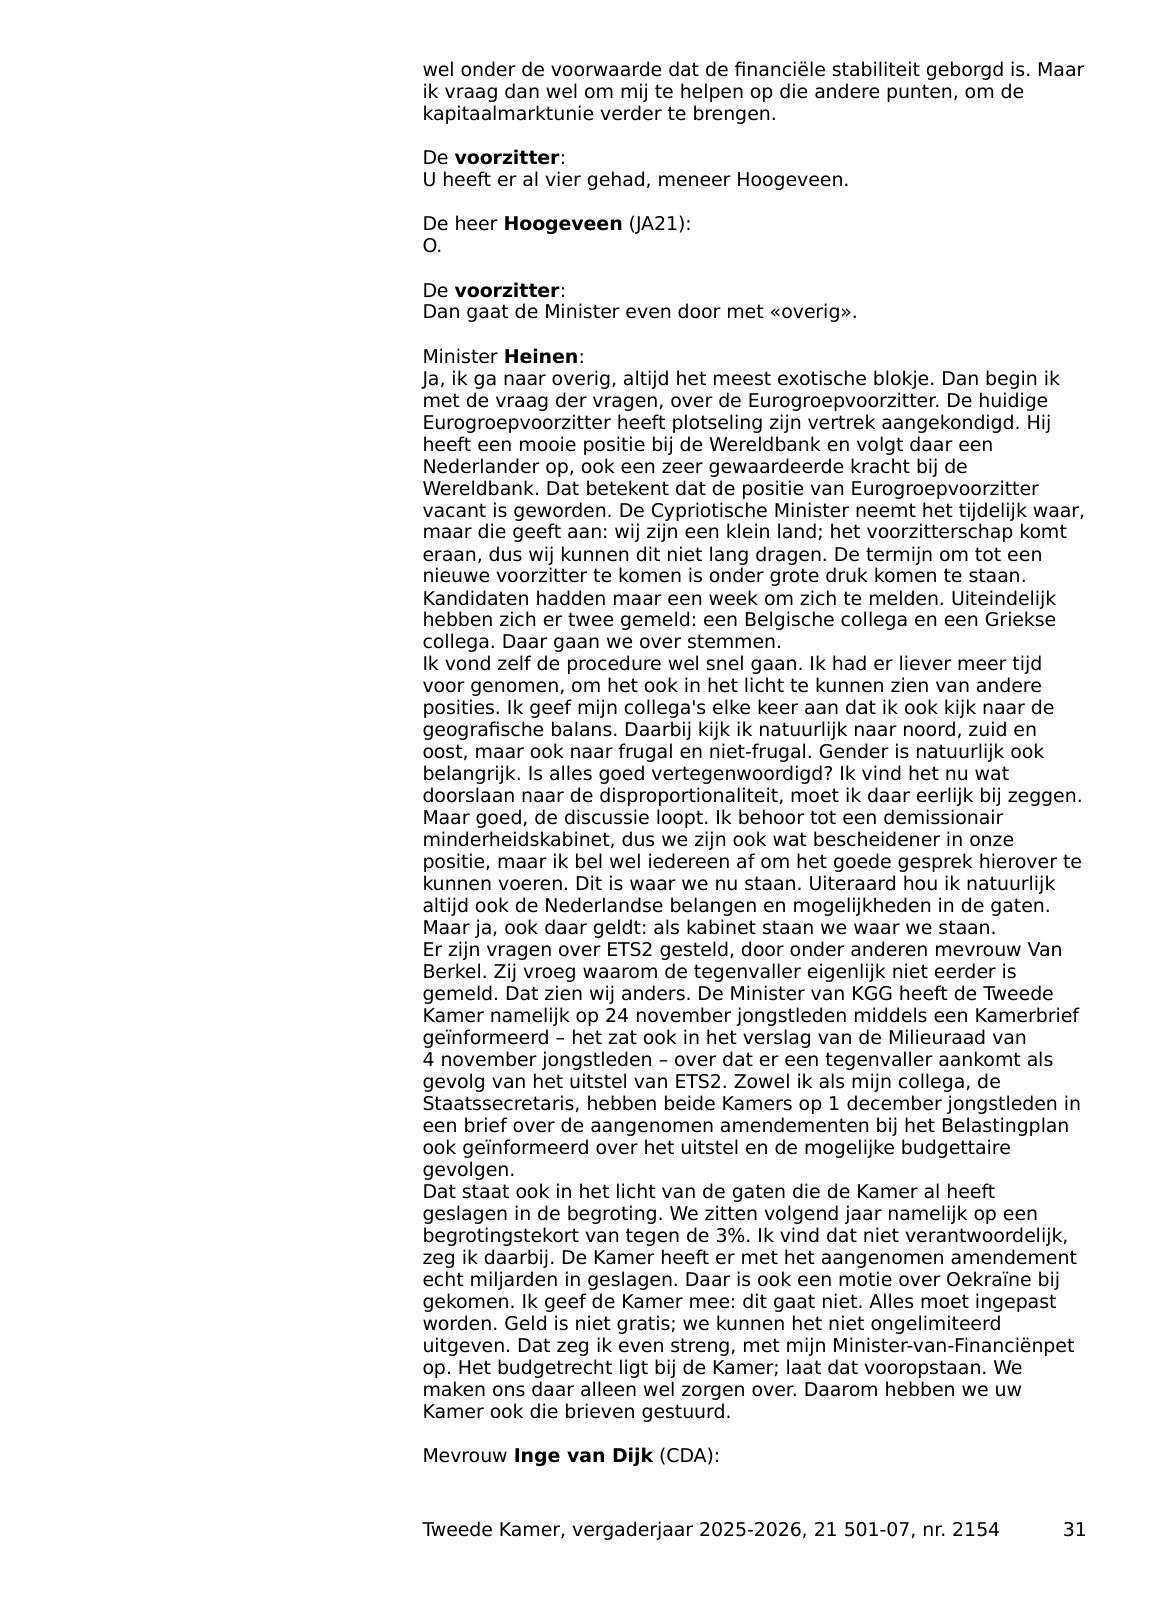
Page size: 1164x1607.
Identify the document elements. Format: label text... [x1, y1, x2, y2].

text De voorzitter: [422, 279, 1087, 301]
text Ja, ik ga naar overig, altijd het meest exotische blokje. Dan begin ik met de vraag der vragen, over de Eurogroepvoorzitter. De huidige Eurogroepvoorzitter heeft plotseling zijn vertrek aangekondigd. Hij heeft een mooie positie bij de Wereldbank en volgt daar een Nederlander op, ook een zeer gewaardeerde kracht bij de Wereldbank. Dat betekent dat de positie van Eurogroepvoorzitter vacant is geworden. De Cypriotische Minister neemt het tijdelijk waar, maar die geeft aan: wij zijn een klein land; het voorzitterschap komt eraan, dus wij kunnen dit niet lang dragen. De termijn om tot een nieuwe voorzitter te komen is onder grote druk komen te staan. Kandidaten hadden maar een week om zich te melden. Uiteindelijk hebben zich er twee gemeld: een Belgische collega en een Griekse collega. Daar gaan we over stemmen. [422, 368, 1087, 653]
text wel onder de voorwaarde dat de financiële stabiliteit geborgd is. Maar ik vraag dan wel om mij te helpen op die andere punten, om de kapitaalmarktunie verder te brengen. [422, 59, 1087, 125]
text De heer Hoogeveen (JA21): [422, 213, 1087, 235]
text De voorzitter: [422, 147, 1087, 169]
text Ik vond zelf de procedure wel snel gaan. Ik had er liever meer tijd voor genomen, om het ook in het licht te kunnen zien van andere posities. Ik geef mijn collega's elke keer aan dat ik ook kijk naar de geografische balans. Daarbij kijk ik natuurlijk naar noord, zuid en oost, maar ook naar frugal en niet-frugal. Gender is natuurlijk ook belangrijk. Is alles goed vertegenwoordigd? Ik vind het nu wat doorslaan naar de disproportionaliteit, moet ik daar eerlijk bij zeggen. Maar goed, de discussie loopt. Ik behoor tot een demissionair minderheidskabinet, dus we zijn ook wat bescheidener in onze positie, maar ik bel wel iedereen af om het goede gesprek hierover te kunnen voeren. Dit is waar we nu staan. Uiteraard hou ik natuurlijk altijd ook de Nederlandse belangen en mogelijkheden in de gaten. Maar ja, ook daar geldt: als kabinet staan we waar we staan. [422, 653, 1087, 939]
text Dan gaat de Minister even door met «overig». [422, 301, 1087, 323]
text Mevrouw Inge van Dijk (CDA): [422, 1445, 1087, 1467]
text U heeft er al vier gehad, meneer Hoogeveen. [422, 169, 1087, 191]
text Er zijn vragen over ETS2 gesteld, door onder anderen mevrouw Van Berkel. Zij vroeg waarom de tegenvaller eigenlijk niet eerder is gemeld. Dat zien wij anders. De Minister van KGG heeft de Tweede Kamer namelijk op 24 november jongstleden middels een Kamerbrief geïnformeerd – het zat ook in het verslag van de Milieuraad van 4 november jongstleden – over dat er een tegenvaller aankomt als gevolg van het uitstel van ETS2. Zowel ik als mijn collega, de Staatssecretaris, hebben beide Kamers op 1 december jongstleden in een brief over de aangenomen amendementen bij het Belastingplan ook geïnformeerd over het uitstel en de mogelijke budgettaire gevolgen. [422, 939, 1087, 1181]
text Dat staat ook in het licht van de gaten die de Kamer al heeft geslagen in de begroting. We zitten volgend jaar namelijk op een begrotingstekort van tegen de 3%. Ik vind dat niet verantwoordelijk, zeg ik daarbij. De Kamer heeft er met het aangenomen amendement echt miljarden in geslagen. Daar is ook een motie over Oekraïne bij gekomen. Ik geef de Kamer mee: dit gaat niet. Alles moet ingepast worden. Geld is niet gratis; we kunnen het niet ongelimiteerd uitgeven. Dat zeg ik even streng, met mijn Minister-van-Financiënpet op. Het budgetrecht ligt bij de Kamer; laat dat vooropstaan. We maken ons daar alleen wel zorgen over. Daarom hebben we uw Kamer ook die brieven gestuurd. [422, 1181, 1087, 1423]
text O. [422, 235, 1087, 257]
text Minister Heinen: [422, 346, 1087, 368]
